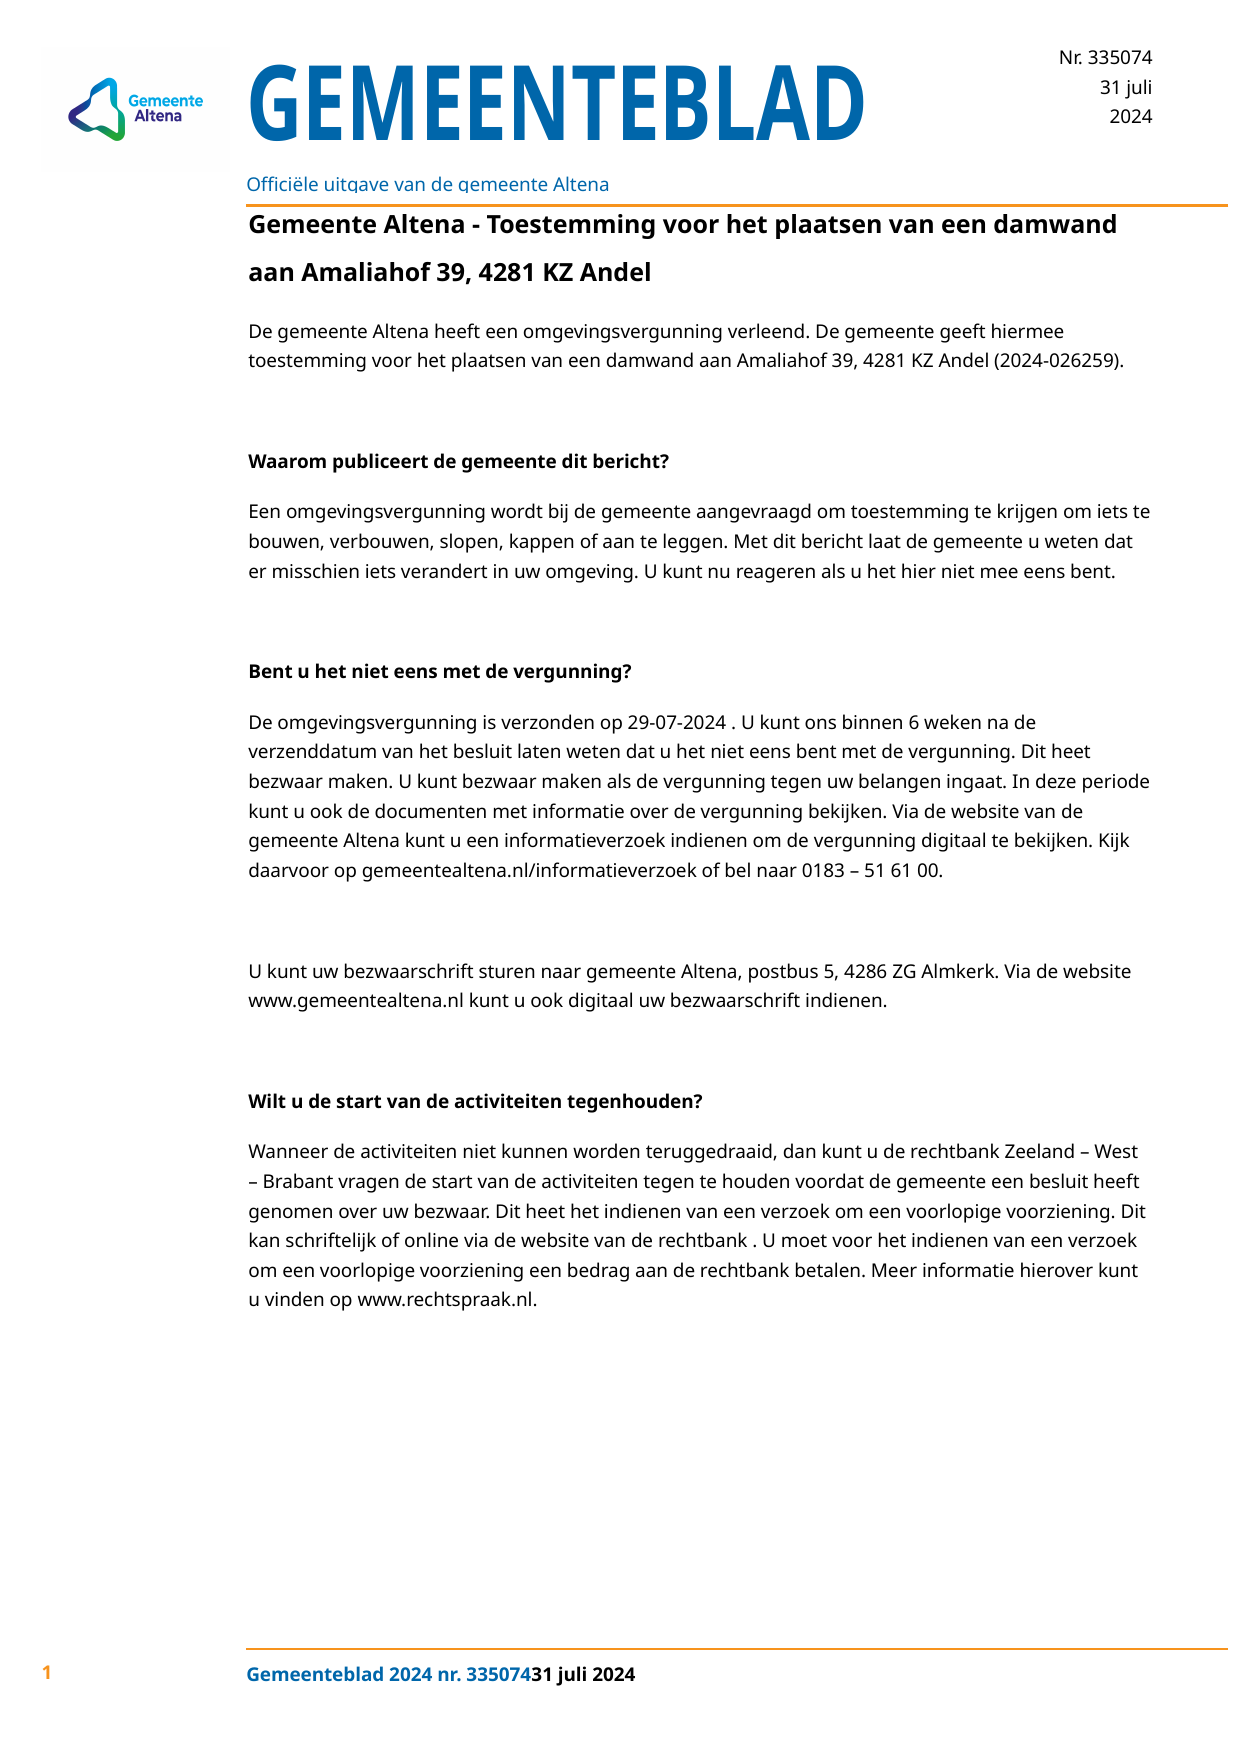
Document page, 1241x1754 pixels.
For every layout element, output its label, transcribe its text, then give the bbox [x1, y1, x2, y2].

text Bent u het niet eens met de vergunning? [248, 659, 1152, 684]
picture [41, 47, 231, 172]
text Een omgevingsvergunning wordt bij de gemeente aangevraagd om toestemming te krijgen om iets te bouwen, verbouwen, slopen, kappen of aan te leggen. Met dit bericht laat de gemeente u weten dat er misschien iets verandert in uw omgeving. U kunt nu reageren als u het hier niet mee eens bent. [248, 499, 1152, 584]
text U kunt uw bezwaarschrift sturen naar gemeente Altena, postbus 5, 4286 ZG Almkerk. Via de website www.gemeentealtena.nl kunt u ook digitaal uw bezwaarschrift indienen. [248, 958, 1152, 1013]
text Gemeente Altena - Toestemming voor het plaatsen van een damwand aan Amaliahof 39, 4281 KZ Andel [248, 207, 1152, 288]
text Wanneer de activiteiten niet kunnen worden teruggedraaid, dan kunt u de rechtbank Zeeland – West – Brabant vragen de start van de activiteiten tegen te houden voordat de gemeente een besluit heeft genomen over uw bezwaar. Dit heet het indienen van een verzoek om een voorlopige voorziening. Dit kan schriftelijk of online via de website van de rechtbank . U moet voor het indienen van een verzoek om een voorlopige voorziening een bedrag aan de rechtbank betalen. Meer informatie hierover kunt u vinden op www.rechtspraak.nl. [248, 1139, 1152, 1312]
text Waarom publiceert de gemeente dit bericht? [248, 448, 1152, 474]
text Wilt u de start van de activiteiten tegenhouden? [248, 1088, 1152, 1114]
text De gemeente Altena heeft een omgevingsvergunning verleend. De gemeente geeft hiermee toestemming voor het plaatsen van een damwand aan Amaliahof 39, 4281 KZ Andel (2024-026259). [248, 318, 1152, 373]
text De omgevingsvergunning is verzonden op 29-07-2024 . U kunt ons binnen 6 weken na de verzenddatum van het besluit laten weten dat u het niet eens bent met de vergunning. Dit heet bezwaar maken. U kunt bezwaar maken als de vergunning tegen uw belangen ingaat. In deze periode kunt u ook de documenten met informatie over de vergunning bekijken. Via de website van de gemeente Altena kunt u een informatieverzoek indienen om de vergunning digitaal te bekijken. Kijk daarvoor op gemeentealtena.nl/informatieverzoek of bel naar 0183 – 51 61 00. [248, 709, 1152, 883]
